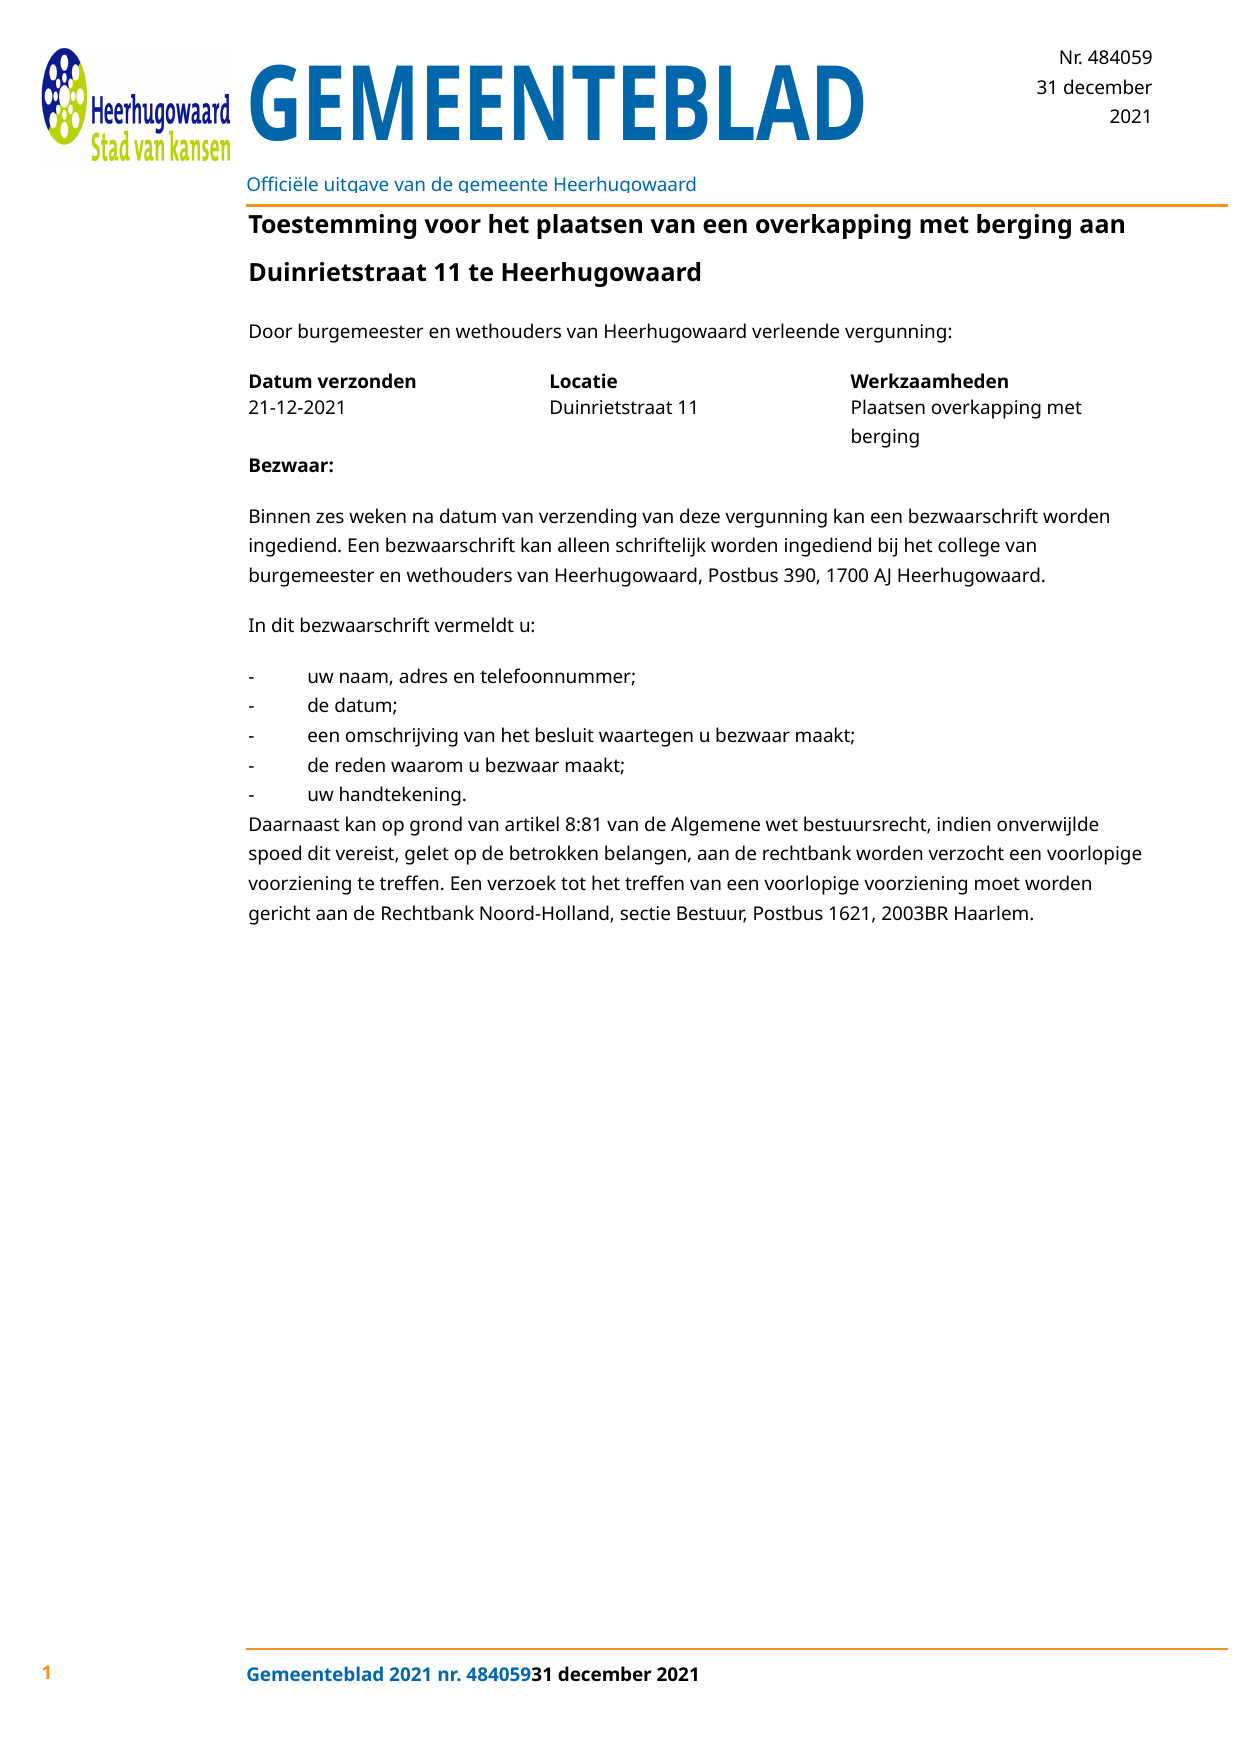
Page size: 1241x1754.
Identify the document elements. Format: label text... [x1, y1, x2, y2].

list een omschrijving van het besluit waartegen u bezwaar maakt; [248, 722, 1152, 748]
table_header Werkzaamheden [850, 369, 1152, 394]
text Bezwaar: [248, 453, 1152, 478]
table_cell Plaatsen overkapping met berging [850, 394, 1152, 449]
picture [41, 47, 231, 172]
list uw handtekening. [248, 781, 1152, 807]
table_cell Duinrietstraat 11 [549, 394, 850, 449]
table_header Datum verzonden [248, 369, 549, 394]
list de datum; [248, 693, 1152, 718]
table_header Locatie [549, 369, 850, 394]
text Binnen zes weken na datum van verzending van deze vergunning kan een bezwaarschrift worden ingediend. Een bezwaarschrift kan alleen schriftelijk worden ingediend bij het college van burgemeester en wethouders van Heerhugowaard, Postbus 390, 1700 AJ Heerhugowaard. [248, 503, 1152, 588]
table_cell 21-12-2021 [248, 394, 549, 449]
text Daarnaast kan op grond van artikel 8:81 van de Algemene wet bestuursrecht, indien onverwijlde spoed dit vereist, gelet op de betrokken belangen, aan de rechtbank worden verzocht een voorlopige voorziening te treffen. Een verzoek tot het treffen van een voorlopige voorziening moet worden gericht aan de Rechtbank Noord-Holland, sectie Bestuur, Postbus 1621, 2003BR Haarlem. [248, 811, 1152, 926]
list uw naam, adres en telefoonnummer; [248, 663, 1152, 689]
text In dit bezwaarschrift vermeldt u: [248, 613, 1152, 638]
text Door burgemeester en wethouders van Heerhugowaard verleende vergunning: [248, 318, 1152, 344]
text Toestemming voor het plaatsen van een overkapping met berging aan Duinrietstraat 11 te Heerhugowaard [248, 207, 1152, 288]
list de reden waarom u bezwaar maakt; [248, 752, 1152, 778]
